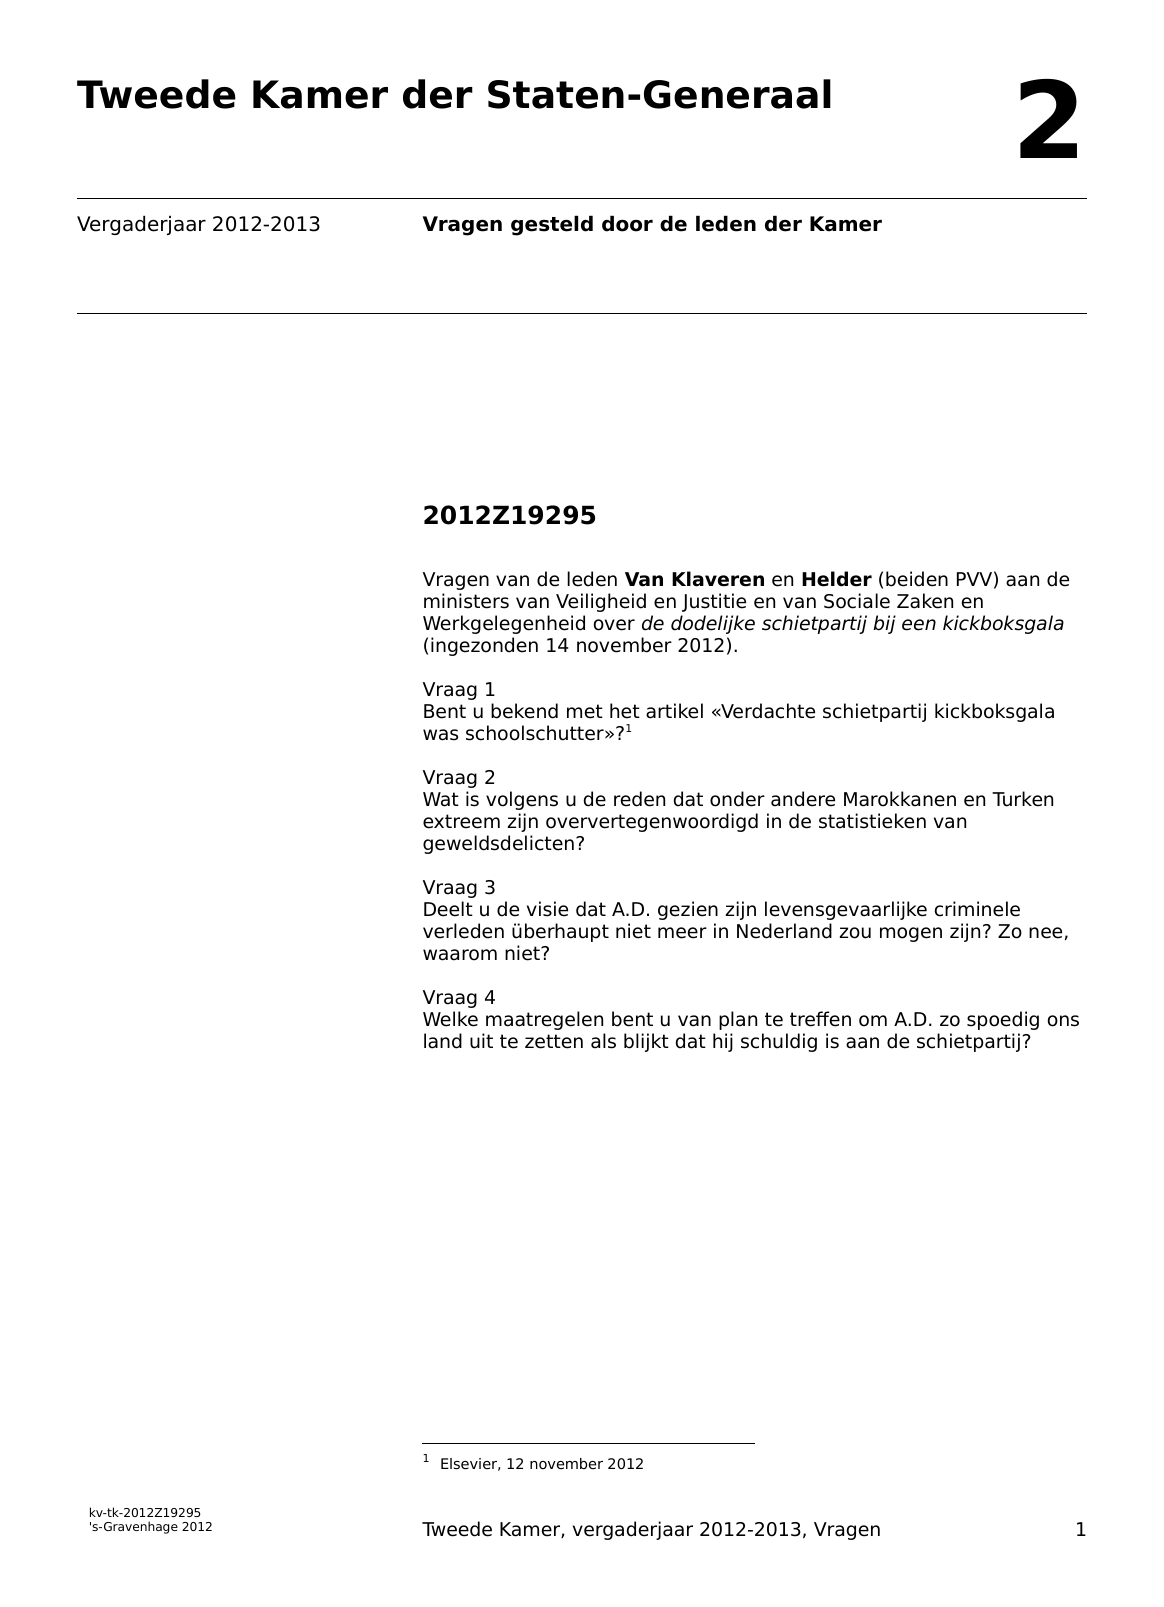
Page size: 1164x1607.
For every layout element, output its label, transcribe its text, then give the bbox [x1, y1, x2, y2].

table_cell Vragen gesteld door de leden der Kamer [422, 199, 1087, 313]
text Deelt u de visie dat A.D. gezien zijn levensgevaarlijke criminele verleden überhaupt niet meer in Nederland zou mogen zijn? Zo nee, waarom niet? [422, 899, 1087, 965]
text Bent u bekend met het artikel «Verdachte schietpartij kickboksgala was schoolschutter»? [422, 701, 1087, 745]
text Vragen van de leden Van Klaveren en Helder (beiden PVV) aan de ministers van Veiligheid en Justitie en van Sociale Zaken en Werkgelegenheid over de dodelijke schietpartij bij een kickboksgala (ingezonden 14 november 2012). [422, 569, 1087, 657]
text Elsevier, 12 november 2012 [422, 1452, 1087, 1474]
table_header 2 [886, 59, 1087, 198]
text 's-Gravenhage 2012 [88, 1520, 323, 1534]
text Vraag 4 [422, 987, 1087, 1009]
text Vraag 3 [422, 877, 1087, 899]
text kv-tk-2012Z19295 [88, 1506, 323, 1520]
table_cell Vergaderjaar 2012-2013 [77, 199, 422, 313]
text 2012Z19295 [422, 501, 1087, 531]
text Wat is volgens u de reden dat onder andere Marokkanen en Turken extreem zijn oververtegenwoordigd in de statistieken van geweldsdelicten? [422, 789, 1087, 855]
text Welke maatregelen bent u van plan te treffen om A.D. zo spoedig ons land uit te zetten als blijkt dat hij schuldig is aan de schietpartij? [422, 1009, 1087, 1053]
text Vraag 2 [422, 767, 1087, 789]
text Vraag 1 [422, 679, 1087, 701]
table_header Tweede Kamer der Staten-Generaal [77, 59, 886, 198]
